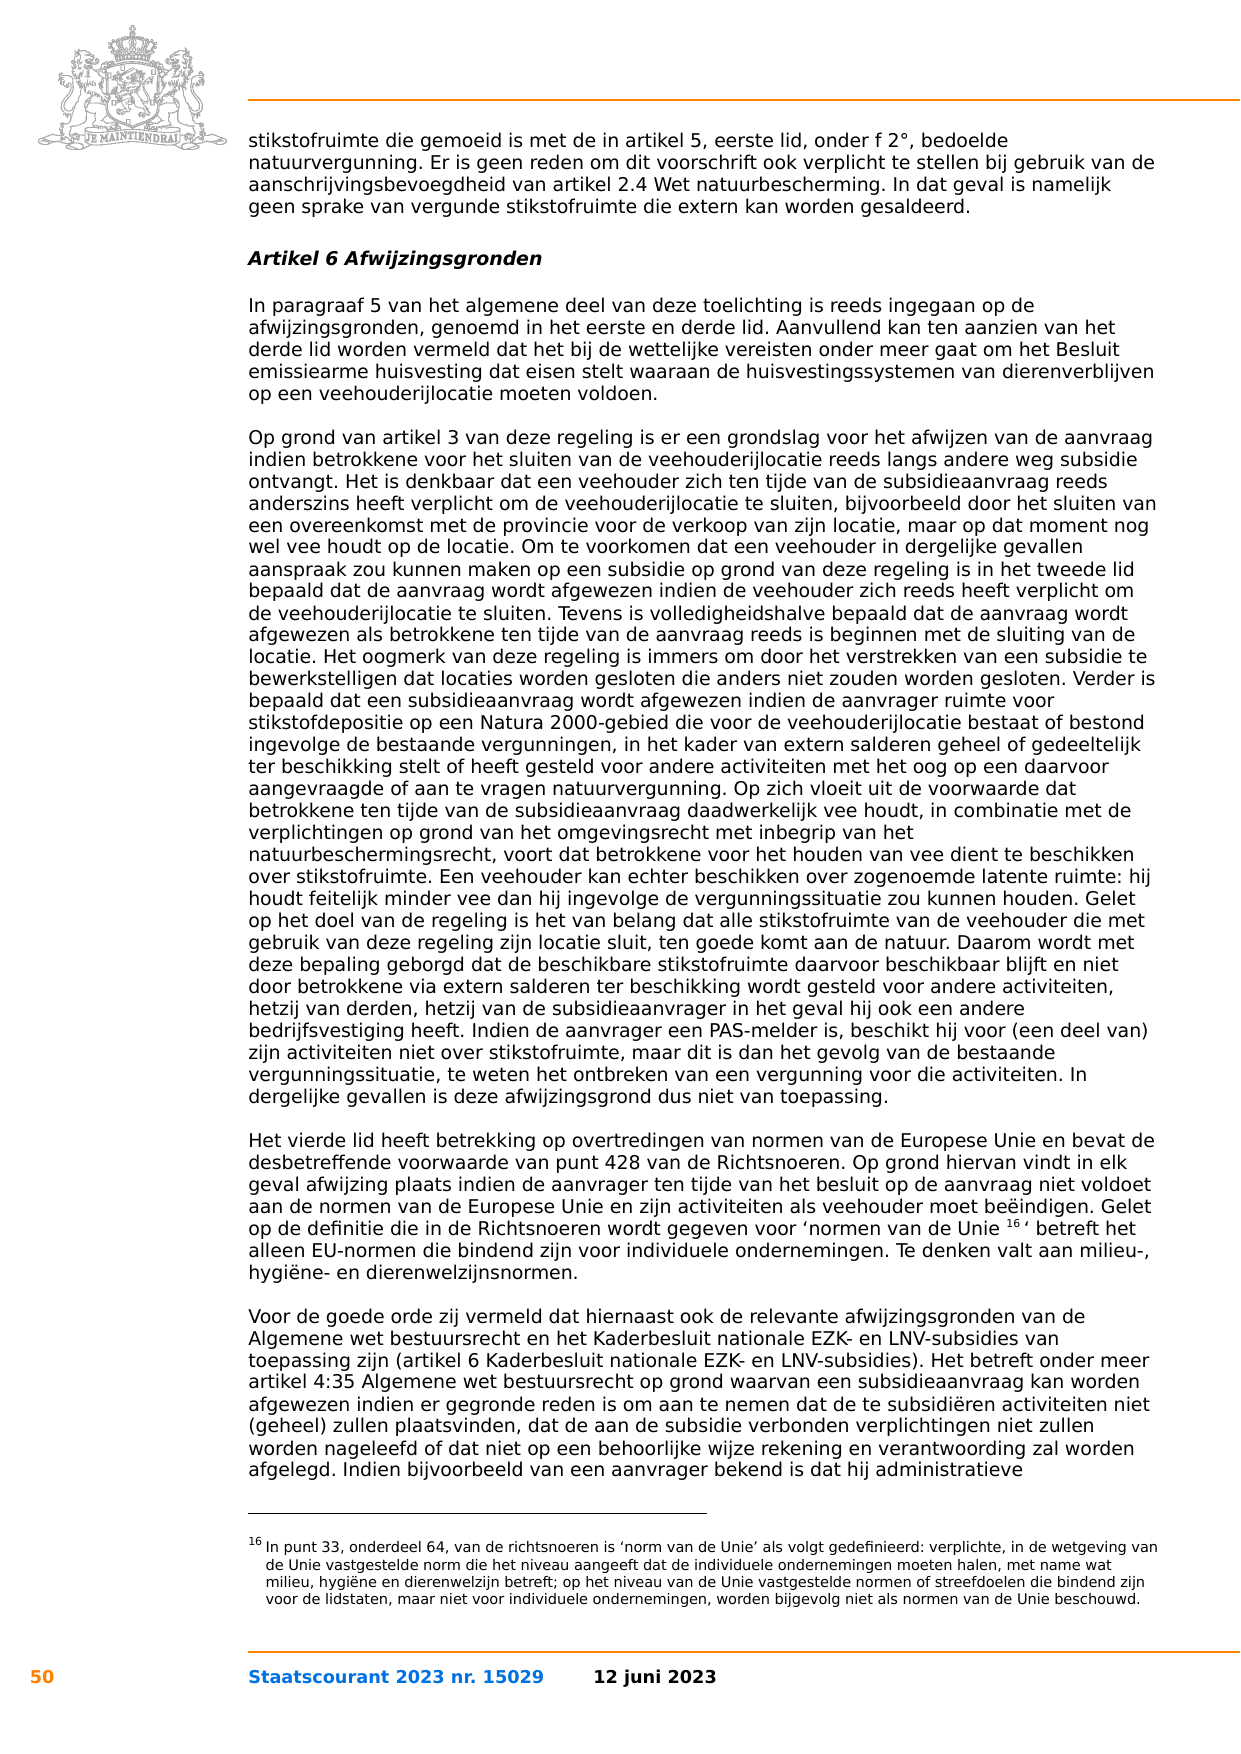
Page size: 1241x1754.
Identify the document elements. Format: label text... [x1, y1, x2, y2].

text Het vierde lid heeft betrekking op overtredingen van normen van de Europese Unie en bevat de desbetreffende voorwaarde van punt 428 van de Richtsnoeren. Op grond hiervan vindt in elk geval afwijzing plaats indien de aanvrager ten tijde van het besluit op de aanvraag niet voldoet aan de normen van de Europese Unie en zijn activiteiten als veehouder moet beëindigen. Gelet op de definitie die in de Richtsnoeren wordt gegeven voor ‘normen van de Unie ‘ betreft het alleen EU-normen die bindend zijn voor individuele ondernemingen. Te denken valt aan milieu-, hygiëne- en dierenwelzijnsnormen. [248, 1130, 1163, 1284]
text In paragraaf 5 van het algemene deel van deze toelichting is reeds ingegaan op de afwijzingsgronden, genoemd in het eerste en derde lid. Aanvullend kan ten aanzien van het derde lid worden vermeld dat het bij de wettelijke vereisten onder meer gaat om het Besluit emissiearme huisvesting dat eisen stelt waaraan de huisvestingssystemen van dierenverblijven op een veehouderijlocatie moeten voldoen. [248, 295, 1163, 405]
subtitle Artikel 6 Afwijzingsgronden [248, 248, 1163, 270]
text Op grond van artikel 3 van deze regeling is er een grondslag voor het afwijzen van de aanvraag indien betrokkene voor het sluiten van de veehouderijlocatie reeds langs andere weg subsidie ontvangt. Het is denkbaar dat een veehouder zich ten tijde van de subsidieaanvraag reeds anderszins heeft verplicht om de veehouderijlocatie te sluiten, bijvoorbeeld door het sluiten van een overeenkomst met de provincie voor de verkoop van zijn locatie, maar op dat moment nog wel vee houdt op de locatie. Om te voorkomen dat een veehouder in dergelijke gevallen aanspraak zou kunnen maken op een subsidie op grond van deze regeling is in het tweede lid bepaald dat de aanvraag wordt afgewezen indien de veehouder zich reeds heeft verplicht om de veehouderijlocatie te sluiten. Tevens is volledigheidshalve bepaald dat de aanvraag wordt afgewezen als betrokkene ten tijde van de aanvraag reeds is beginnen met de sluiting van de locatie. Het oogmerk van deze regeling is immers om door het verstrekken van een subsidie te bewerkstelligen dat locaties worden gesloten die anders niet zouden worden gesloten. Verder is bepaald dat een subsidieaanvraag wordt afgewezen indien de aanvrager ruimte voor stikstofdepositie op een Natura 2000-gebied die voor de veehouderijlocatie bestaat of bestond ingevolge de bestaande vergunningen, in het kader van extern salderen geheel of gedeeltelijk ter beschikking stelt of heeft gesteld voor andere activiteiten met het oog op een daarvoor aangevraagde of aan te vragen natuurvergunning. Op zich vloeit uit de voorwaarde dat betrokkene ten tijde van de subsidieaanvraag daadwerkelijk vee houdt, in combinatie met de verplichtingen op grond van het omgevingsrecht met inbegrip van het natuurbeschermingsrecht, voort dat betrokkene voor het houden van vee dient te beschikken over stikstofruimte. Een veehouder kan echter beschikken over zogenoemde latente ruimte: hij houdt feitelijk minder vee dan hij ingevolge de vergunningssituatie zou kunnen houden. Gelet op het doel van de regeling is het van belang dat alle stikstofruimte van de veehouder die met gebruik van deze regeling zijn locatie sluit, ten goede komt aan de natuur. Daarom wordt met deze bepaling geborgd dat de beschikbare stikstofruimte daarvoor beschikbaar blijft en niet door betrokkene via extern salderen ter beschikking wordt gesteld voor andere activiteiten, hetzij van derden, hetzij van de subsidieaanvrager in het geval hij ook een andere bedrijfsvestiging heeft. Indien de aanvrager een PAS-melder is, beschikt hij voor (een deel van) zijn activiteiten niet over stikstofruimte, maar dit is dan het gevolg van de bestaande vergunningssituatie, te weten het ontbreken van een vergunning voor die activiteiten. In dergelijke gevallen is deze afwijzingsgrond dus niet van toepassing. [248, 427, 1163, 1108]
text stikstofruimte die gemoeid is met de in artikel 5, eerste lid, onder f 2°, bedoelde natuurvergunning. Er is geen reden om dit voorschrift ook verplicht te stellen bij gebruik van de aanschrijvingsbevoegdheid van artikel 2.4 Wet natuurbescherming. In dat geval is namelijk geen sprake van vergunde stikstofruimte die extern kan worden gesaldeerd. [248, 130, 1163, 218]
text In punt 33, onderdeel 64, van de richtsnoeren is ‘norm van de Unie’ als volgt gedefinieerd: verplichte, in de wetgeving van de Unie vastgestelde norm die het niveau aangeeft dat de individuele ondernemingen moeten halen, met name wat milieu, hygiëne en dierenwelzijn betreft; op het niveau van de Unie vastgestelde normen of streefdoelen die bindend zijn voor de lidstaten, maar niet voor individuele ondernemingen, worden bijgevolg niet als normen van de Unie beschouwd. [248, 1535, 1163, 1608]
text Voor de goede orde zij vermeld dat hiernaast ook de relevante afwijzingsgronden van de Algemene wet bestuursrecht en het Kaderbesluit nationale EZK- en LNV-subsidies van toepassing zijn (artikel 6 Kaderbesluit nationale EZK- en LNV-subsidies). Het betreft onder meer artikel 4:35 Algemene wet bestuursrecht op grond waarvan een subsidieaanvraag kan worden afgewezen indien er gegronde reden is om aan te nemen dat de te subsidiëren activiteiten niet (geheel) zullen plaatsvinden, dat de aan de subsidie verbonden verplichtingen niet zullen worden nageleefd of dat niet op een behoorlijke wijze rekening en verantwoording zal worden afgelegd. Indien bijvoorbeeld van een aanvrager bekend is dat hij administratieve [248, 1306, 1163, 1481]
picture [38, 25, 227, 150]
